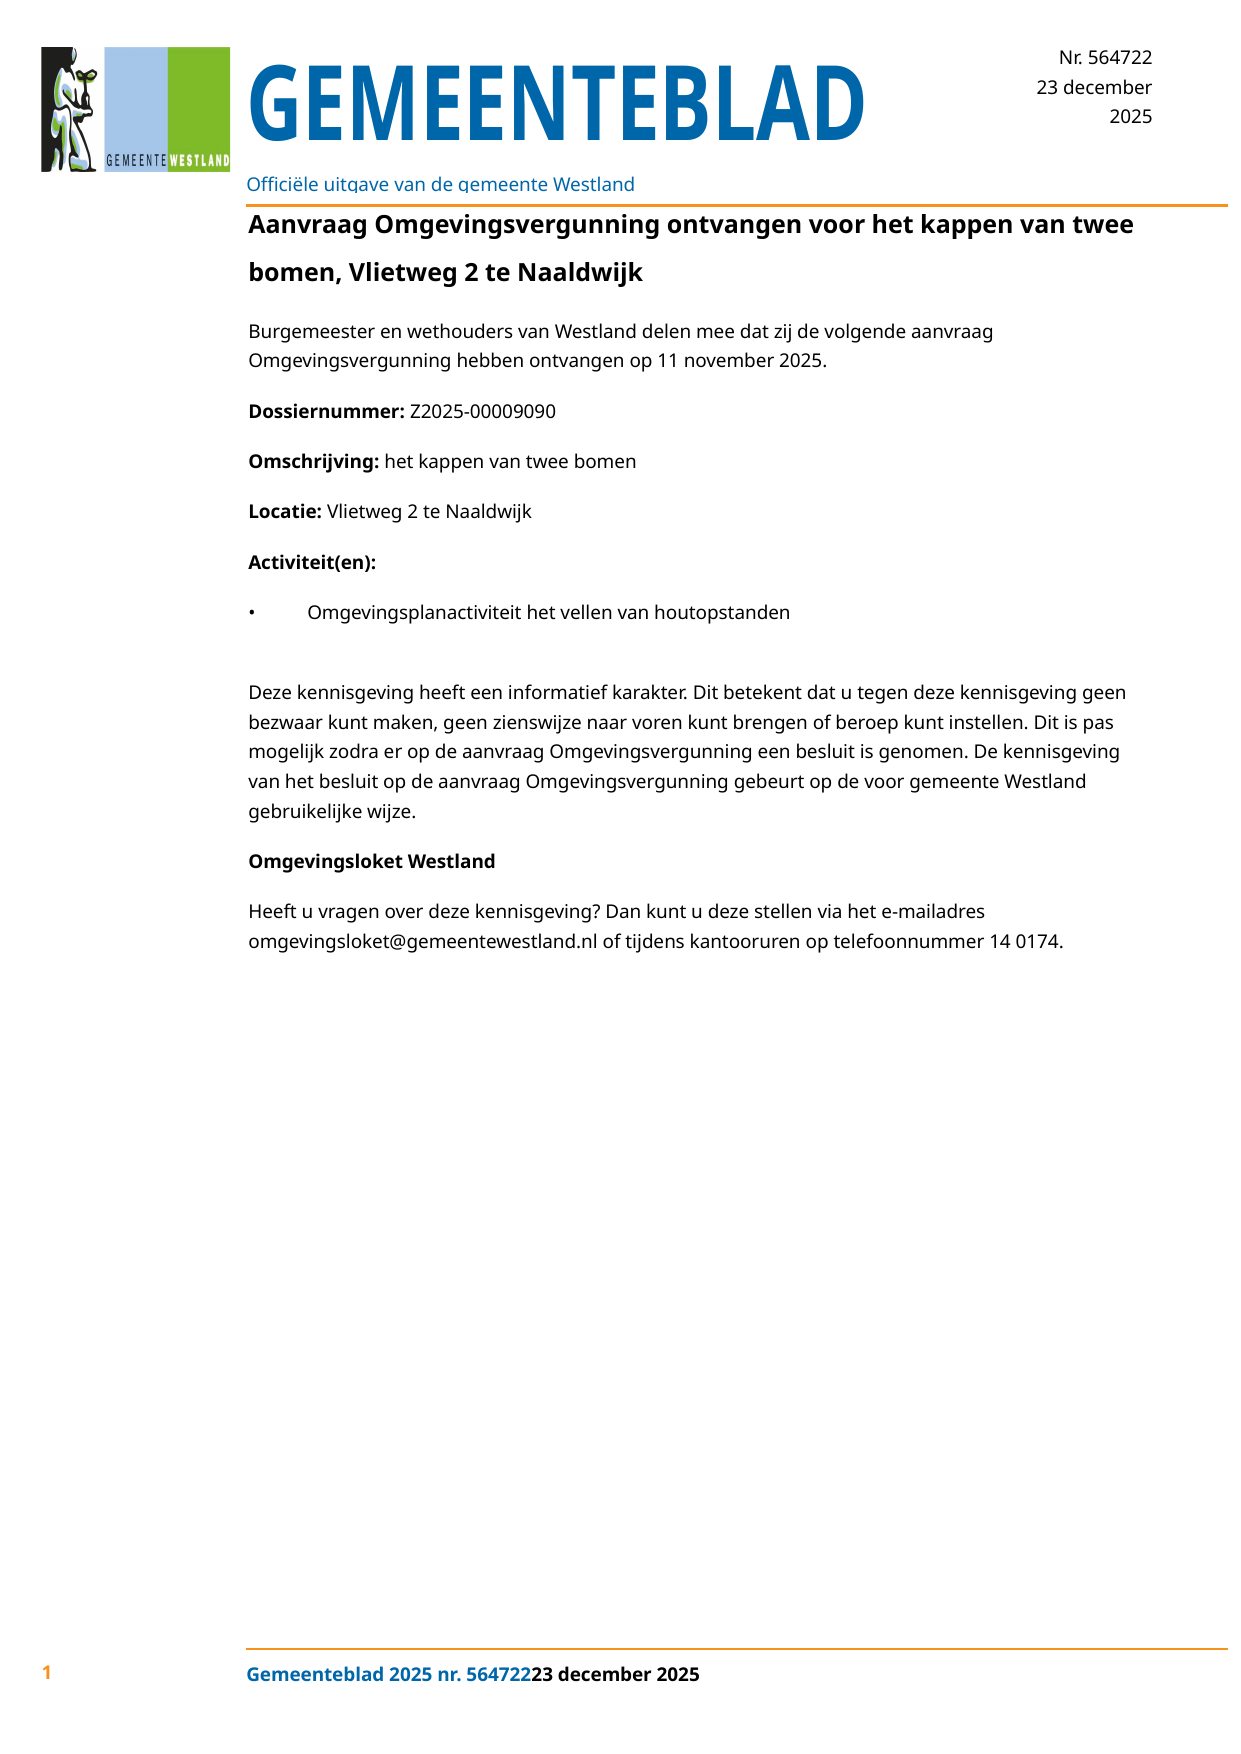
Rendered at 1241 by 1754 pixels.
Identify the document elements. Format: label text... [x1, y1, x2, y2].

text Deze kennisgeving heeft een informatief karakter. Dit betekent dat u tegen deze kennisgeving geen bezwaar kunt maken, geen zienswijze naar voren kunt brengen of beroep kunt instellen. Dit is pas mogelijk zodra er op de aanvraag Omgevingsvergunning een besluit is genomen. De kennisgeving van het besluit op de aanvraag Omgevingsvergunning gebeurt op de voor gemeente Westland gebruikelijke wijze. [248, 679, 1152, 824]
text Omgevingsloket Westland [248, 848, 1152, 874]
text Omschrijving: het kappen van twee bomen [248, 448, 1152, 474]
text Heeft u vragen over deze kennisgeving? Dan kunt u deze stellen via het e-mailadres omgevingsloket@gemeentewestland.nl of tijdens kantooruren op telefoonnummer 14 0174. [248, 899, 1152, 954]
text Activiteit(en): [248, 549, 1152, 575]
list Omgevingsplanactiviteit het vellen van houtopstanden [248, 599, 1152, 625]
text Burgemeester en wethouders van Westland delen mee dat zij de volgende aanvraag Omgevingsvergunning hebben ontvangen op 11 november 2025. [248, 318, 1152, 373]
text Dossiernummer: Z2025-00009090 [248, 398, 1152, 424]
text Locatie: Vlietweg 2 te Naaldwijk [248, 499, 1152, 524]
picture [41, 47, 231, 172]
text Aanvraag Omgevingsvergunning ontvangen voor het kappen van twee bomen, Vlietweg 2 te Naaldwijk [248, 207, 1152, 288]
